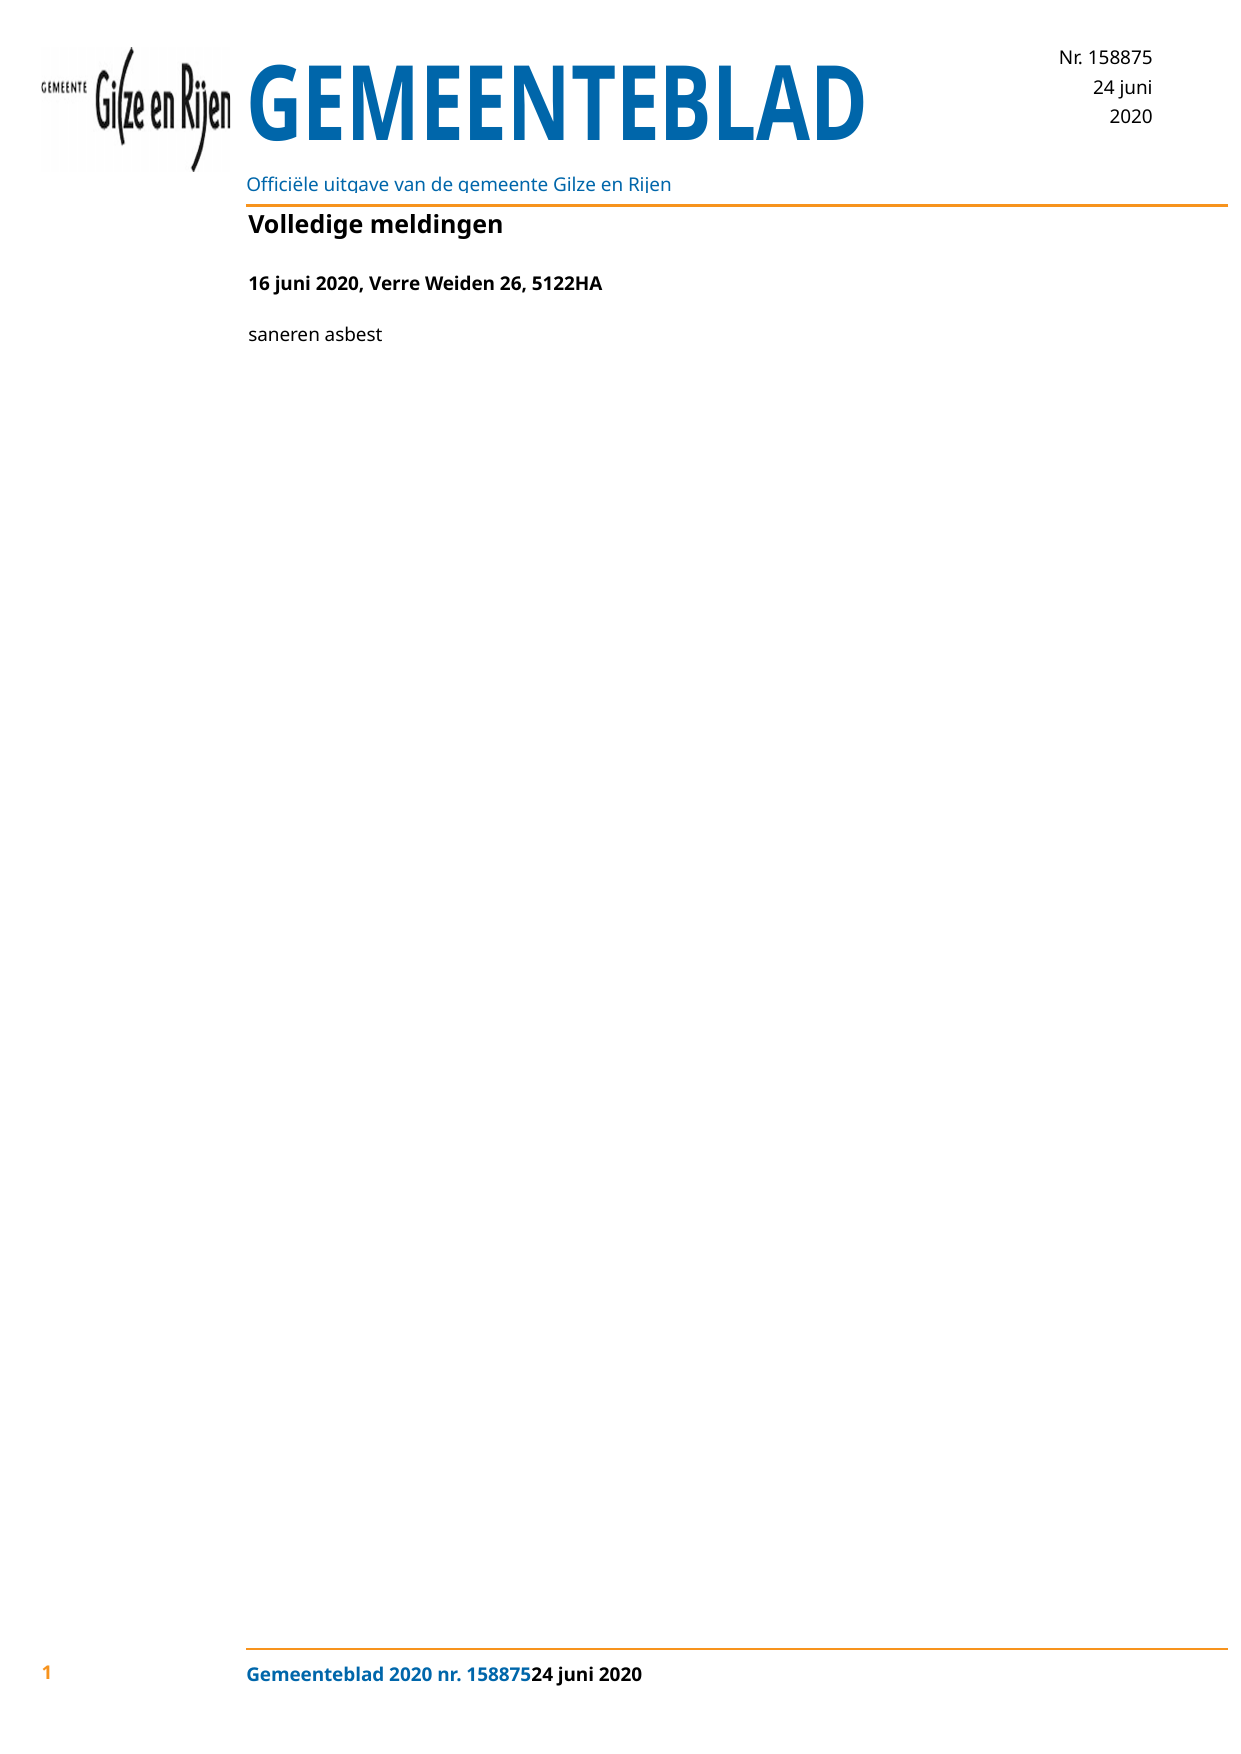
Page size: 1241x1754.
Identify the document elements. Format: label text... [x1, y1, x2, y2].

text 16 juni 2020, Verre Weiden 26, 5122HA [248, 270, 1152, 296]
text saneren asbest [248, 321, 1152, 346]
picture [41, 47, 231, 172]
text Volledige meldingen [248, 207, 1152, 241]
